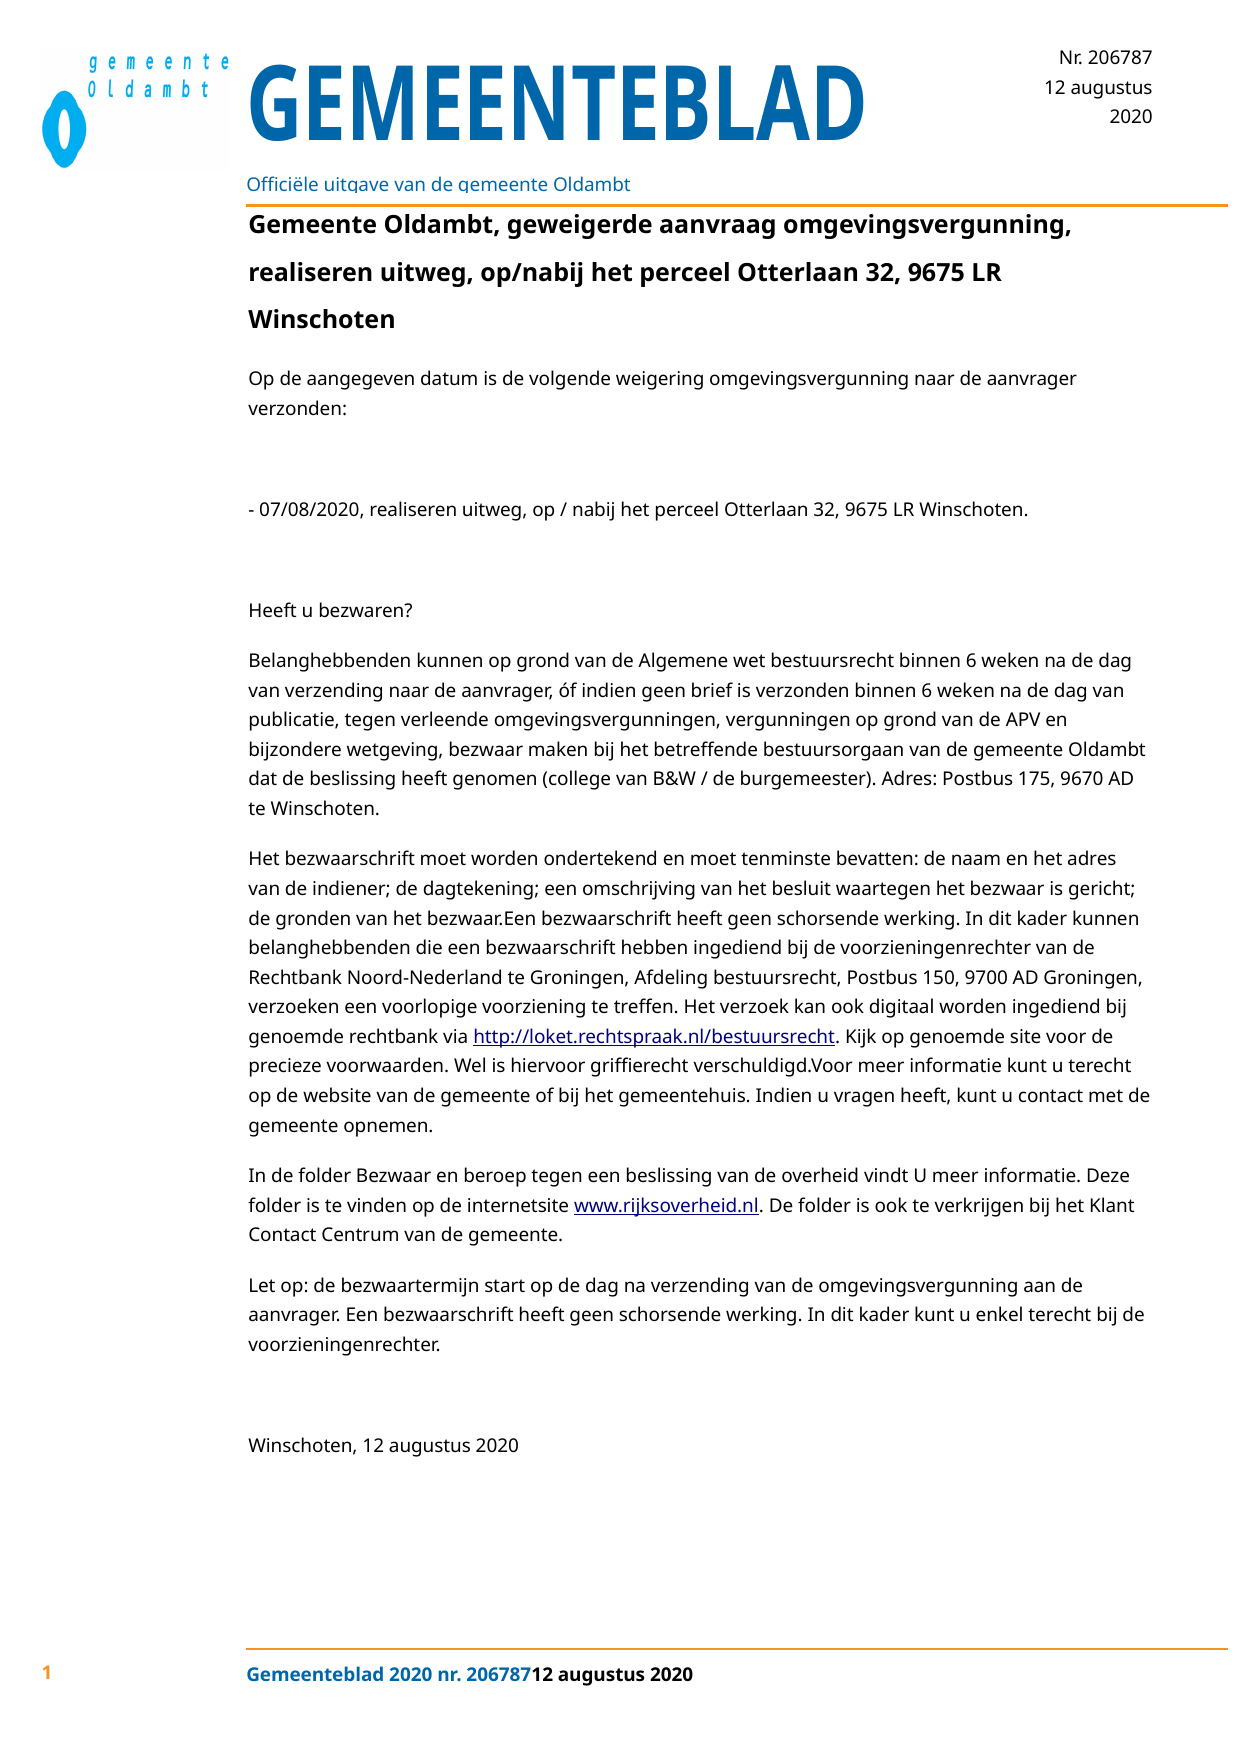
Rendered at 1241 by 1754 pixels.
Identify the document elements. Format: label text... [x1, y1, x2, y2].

text - 07/08/2020, realiseren uitweg, op / nabij het perceel Otterlaan 32, 9675 LR Winschoten. [248, 496, 1152, 522]
text Het bezwaarschrift moet worden ondertekend en moet tenminste bevatten: de naam en het adres van de indiener; de dagtekening; een omschrijving van het besluit waartegen het bezwaar is gericht; de gronden van het bezwaar.Een bezwaarschrift heeft geen schorsende werking. In dit kader kunnen belanghebbenden die een bezwaarschrift hebben ingediend bij de voorzieningenrechter van de Rechtbank Noord-Nederland te Groningen, Afdeling bestuursrecht, Postbus 150, 9700 AD Groningen, verzoeken een voorlopige voorziening te treffen. Het verzoek kan ook digitaal worden ingediend bij genoemde rechtbank via http://loket.rechtspraak.nl/bestuursrecht. Kijk op genoemde site voor de precieze voorwaarden. Wel is hiervoor griffierecht verschuldigd.Voor meer informatie kunt u terecht op de website van de gemeente of bij het gemeentehuis. Indien u vragen heeft, kunt u contact met de gemeente opnemen. [248, 846, 1152, 1137]
text Op de aangegeven datum is de volgende weigering omgevingsvergunning naar de aanvrager verzonden: [248, 366, 1152, 421]
text Winschoten, 12 augustus 2020 [248, 1432, 1152, 1457]
text Belanghebbenden kunnen op grond van de Algemene wet bestuursrecht binnen 6 weken na de dag van verzending naar de aanvrager, óf indien geen brief is verzonden binnen 6 weken na de dag van publicatie, tegen verleende omgevingsvergunningen, vergunningen op grond van de APV en bijzondere wetgeving, bezwaar maken bij het betreffende bestuursorgaan van de gemeente Oldambt dat de beslissing heeft genomen (college van B&W / de burgemeester). Adres: Postbus 175, 9670 AD te Winschoten. [248, 647, 1152, 821]
text Gemeente Oldambt, geweigerde aanvraag omgevingsvergunning, realiseren uitweg, op/nabij het perceel Otterlaan 32, 9675 LR Winschoten [248, 207, 1152, 336]
picture [41, 47, 231, 172]
text Heeft u bezwaren? [248, 597, 1152, 622]
text Let op: de bezwaartermijn start op de dag na verzending van de omgevingsvergunning aan de aanvrager. Een bezwaarschrift heeft geen schorsende werking. In dit kader kunt u enkel terecht bij de voorzieningenrechter. [248, 1272, 1152, 1357]
text In de folder Bezwaar en beroep tegen een beslissing van de overheid vindt U meer informatie. Deze folder is te vinden op de internetsite www.rijksoverheid.nl. De folder is ook te verkrijgen bij het Klant Contact Centrum van de gemeente. [248, 1162, 1152, 1247]
